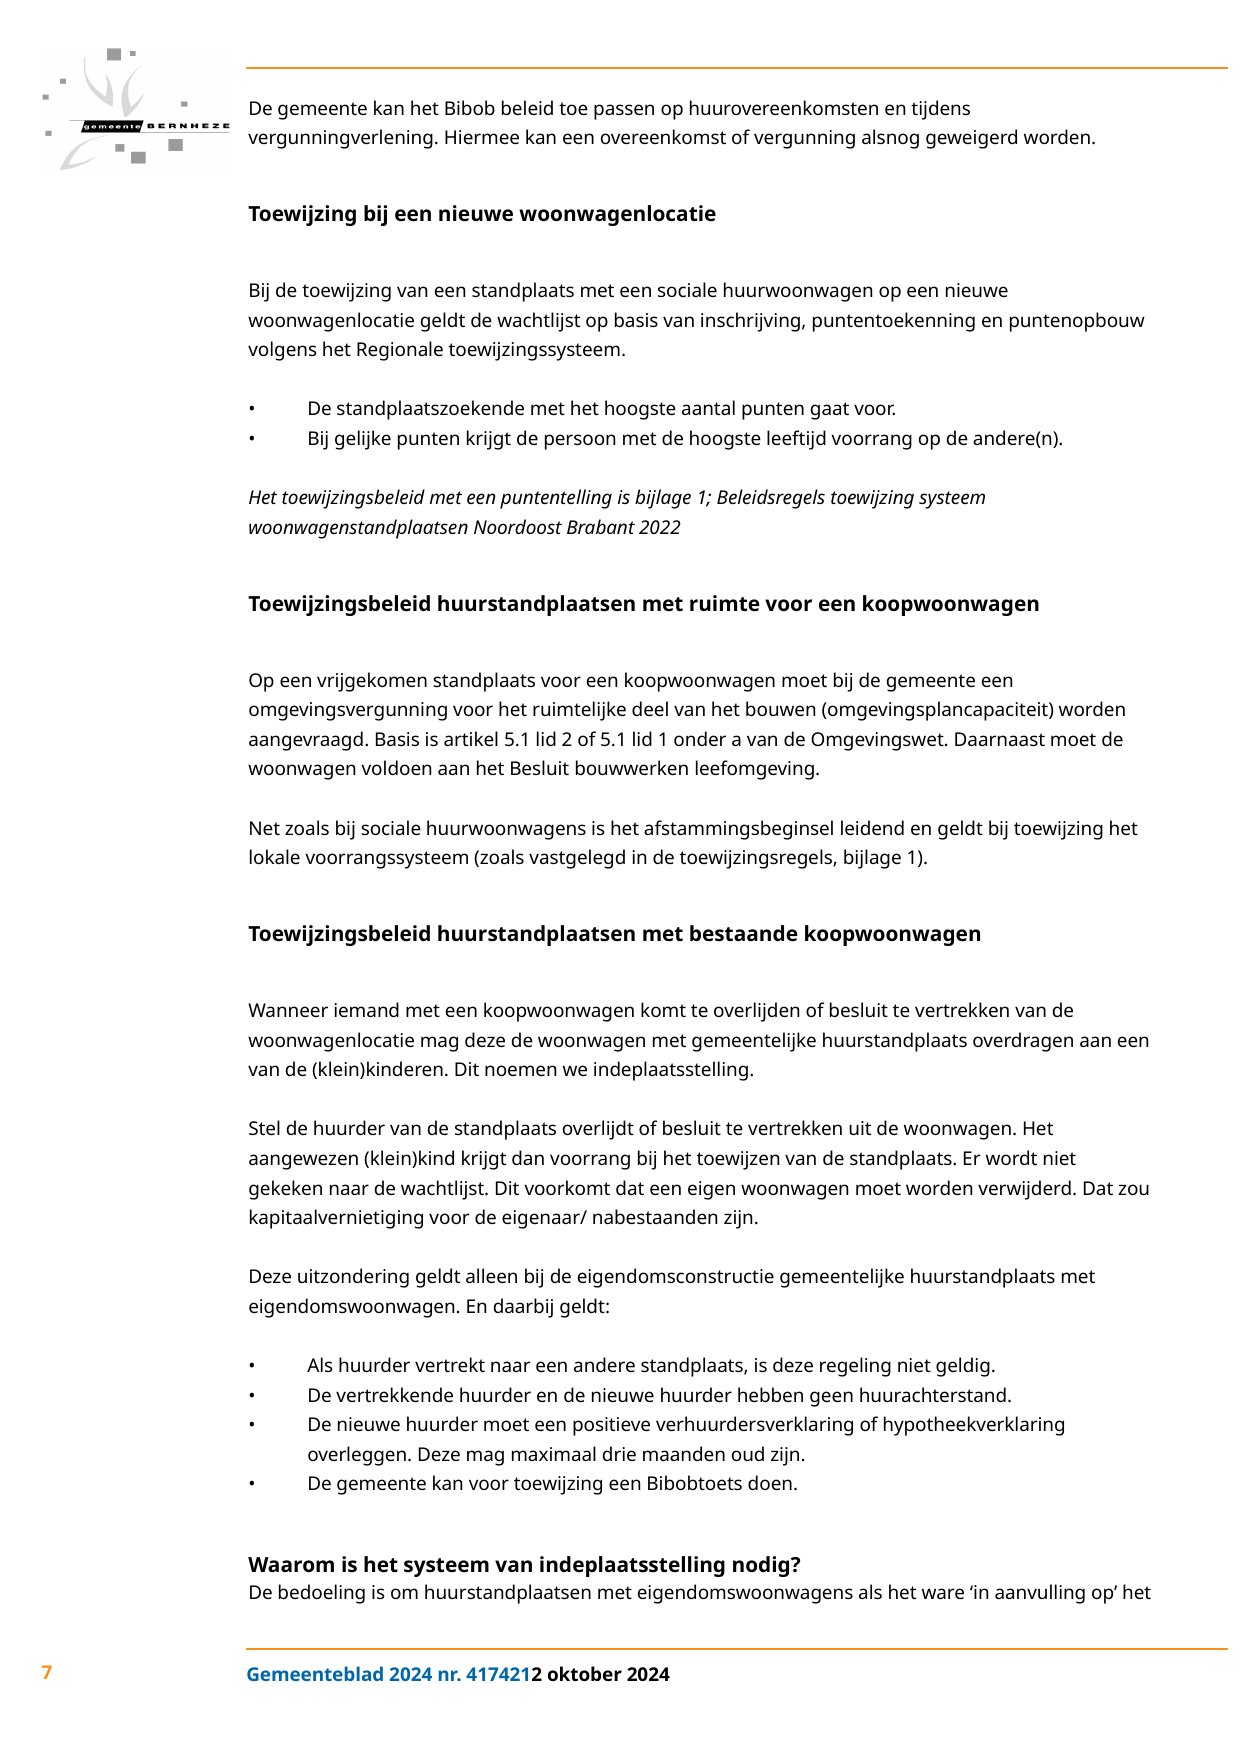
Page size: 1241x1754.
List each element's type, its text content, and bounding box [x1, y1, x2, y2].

text Waarom is het systeem van indeplaatsstelling nodig? [248, 1551, 1152, 1579]
text Bij de toewijzing van een standplaats met een sociale huurwoonwagen op een nieuwe woonwagenlocatie geldt de wachtlijst op basis van inschrijving, puntentoekenning en puntenopbouw volgens het Regionale toewijzingssysteem. [248, 277, 1152, 362]
list De standplaatszoekende met het hoogste aantal punten gaat voor. [248, 396, 1152, 421]
text Op een vrijgekomen standplaats voor een koopwoonwagen moet bij de gemeente een omgevingsvergunning voor het ruimtelijke deel van het bouwen (omgevingsplancapaciteit) worden aangevraagd. Basis is artikel 5.1 lid 2 of 5.1 lid 1 onder a van de Omgevingswet. Daarnaast moet de woonwagen voldoen aan het Besluit bouwwerken leefomgeving. [248, 667, 1152, 781]
list Bij gelijke punten krijgt de persoon met de hoogste leeftijd voorrang op de andere(n). [248, 425, 1152, 451]
list De gemeente kan voor toewijzing een Bibobtoets doen. [248, 1471, 1152, 1496]
text Toewijzing bij een nieuwe woonwagenlocatie [248, 199, 1152, 228]
list De nieuwe huurder moet een positieve verhuurdersverklaring of hypotheekverklaring overleggen. Deze mag maximaal drie maanden oud zijn. [248, 1411, 1152, 1467]
text Toewijzingsbeleid huurstandplaatsen met ruimte voor een koopwoonwagen [248, 589, 1152, 618]
text De gemeente kan het Bibob beleid toe passen op huurovereenkomsten en tijdens vergunningverlening. Hiermee kan een overeenkomst of vergunning alsnog geweigerd worden. [248, 95, 1152, 150]
text Net zoals bij sociale huurwoonwagens is het afstammingsbeginsel leidend en geldt bij toewijzing het lokale voorrangssysteem (zoals vastgelegd in de toewijzingsregels, bijlage 1). [248, 815, 1152, 870]
list Als huurder vertrekt naar een andere standplaats, is deze regeling niet geldig. [248, 1352, 1152, 1378]
text Het toewijzingsbeleid met een puntentelling is bijlage 1; Beleidsregels toewijzing systeem woonwagenstandplaatsen Noordoost Brabant 2022 [248, 484, 1152, 540]
text Stel de huurder van de standplaats overlijdt of besluit te vertrekken uit de woonwagen. Het aangewezen (klein)kind krijgt dan voorrang bij het toewijzen van de standplaats. Er wordt niet gekeken naar de wachtlijst. Dit voorkomt dat een eigen woonwagen moet worden verwijderd. Dat zou kapitaalvernietiging voor de eigenaar/ nabestaanden zijn. [248, 1116, 1152, 1230]
text Deze uitzondering geldt alleen bij de eigendomsconstructie gemeentelijke huurstandplaats met eigendomswoonwagen. En daarbij geldt: [248, 1263, 1152, 1319]
text De bedoeling is om huurstandplaatsen met eigendomswoonwagens als het ware ‘in aanvulling op’ het [248, 1579, 1152, 1605]
text Toewijzingsbeleid huurstandplaatsen met bestaande koopwoonwagen [248, 919, 1152, 948]
list De vertrekkende huurder en de nieuwe huurder hebben geen huurachterstand. [248, 1382, 1152, 1408]
text Wanneer iemand met een koopwoonwagen komt te overlijden of besluit te vertrekken van de woonwagenlocatie mag deze de woonwagen met gemeentelijke huurstandplaats overdragen aan een van de (klein)kinderen. Dit noemen we indeplaatsstelling. [248, 997, 1152, 1082]
picture [41, 47, 231, 172]
